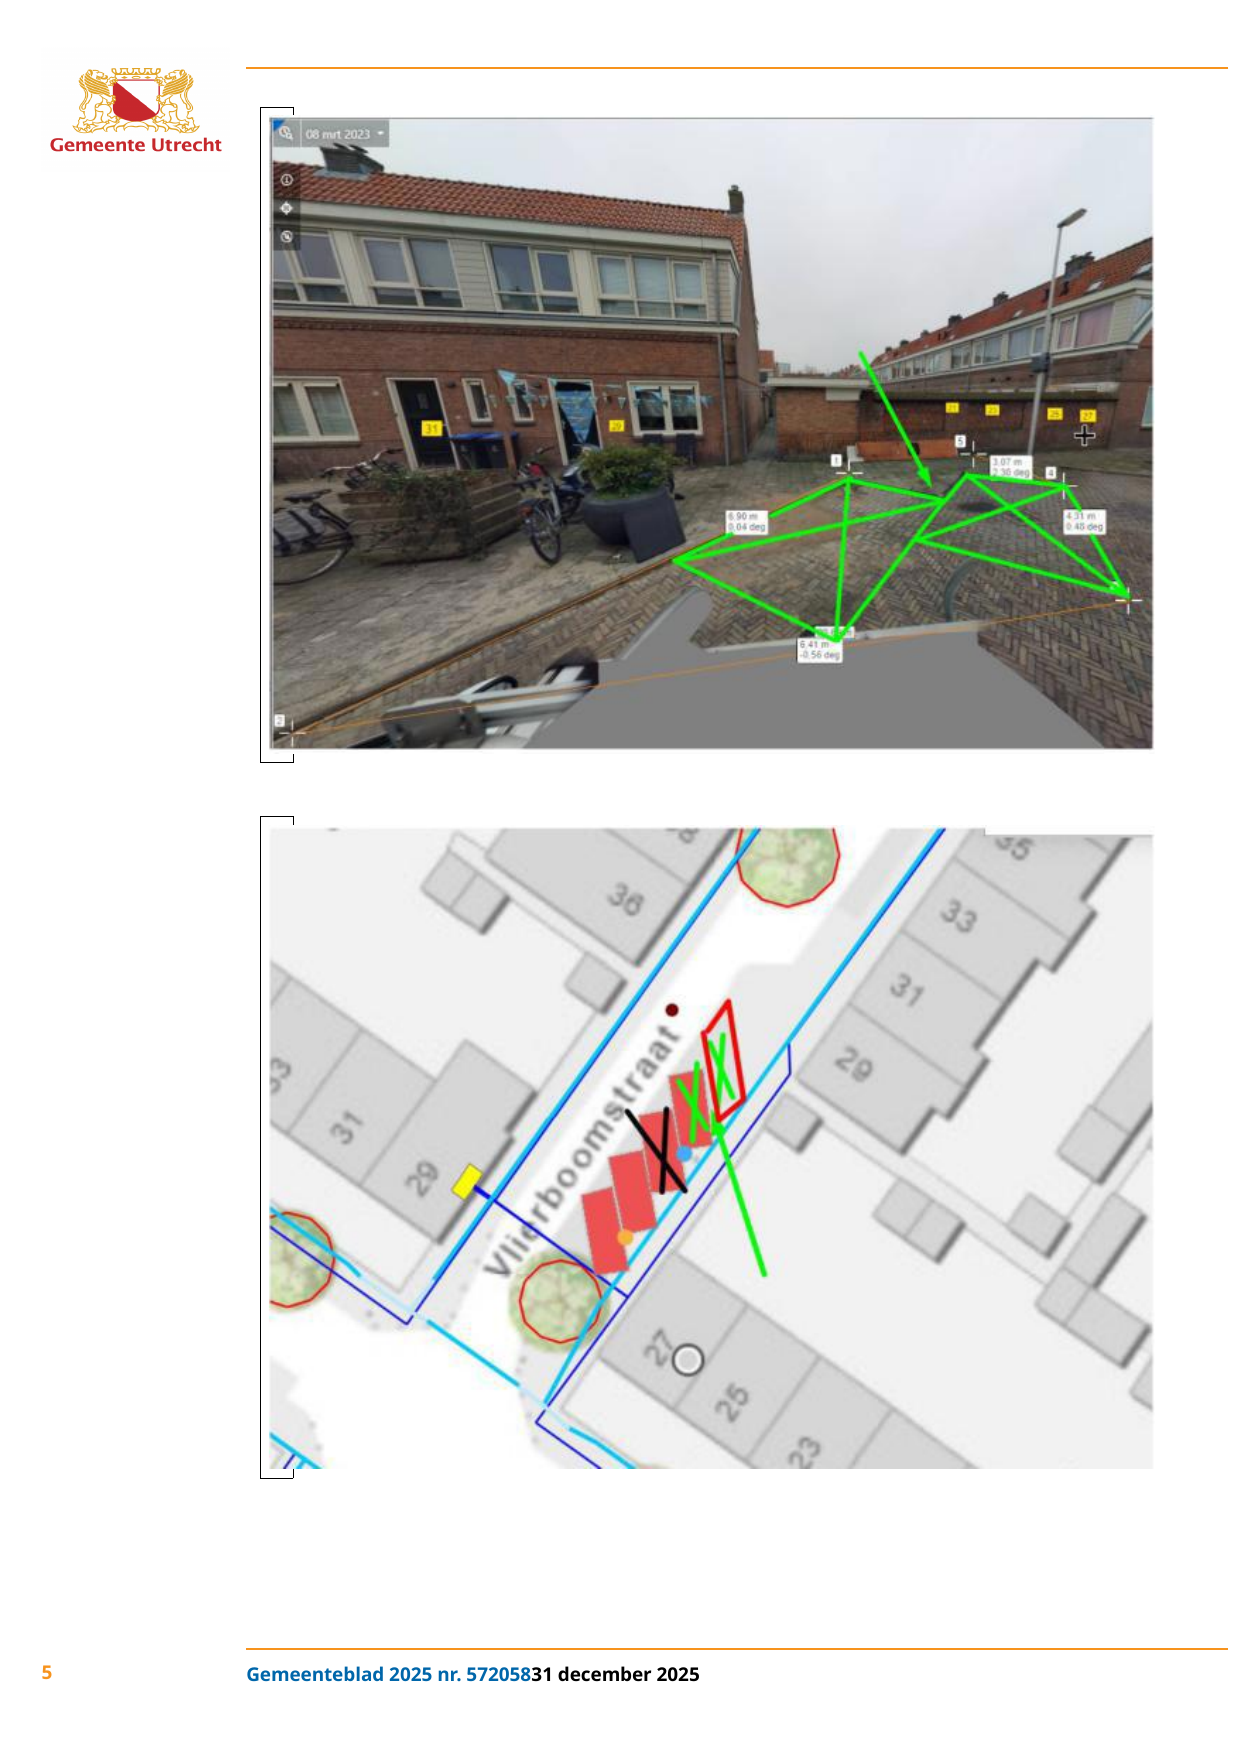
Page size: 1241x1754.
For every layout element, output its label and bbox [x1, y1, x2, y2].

picture [268, 825, 1155, 1469]
picture [41, 47, 231, 172]
picture [268, 115, 1155, 754]
